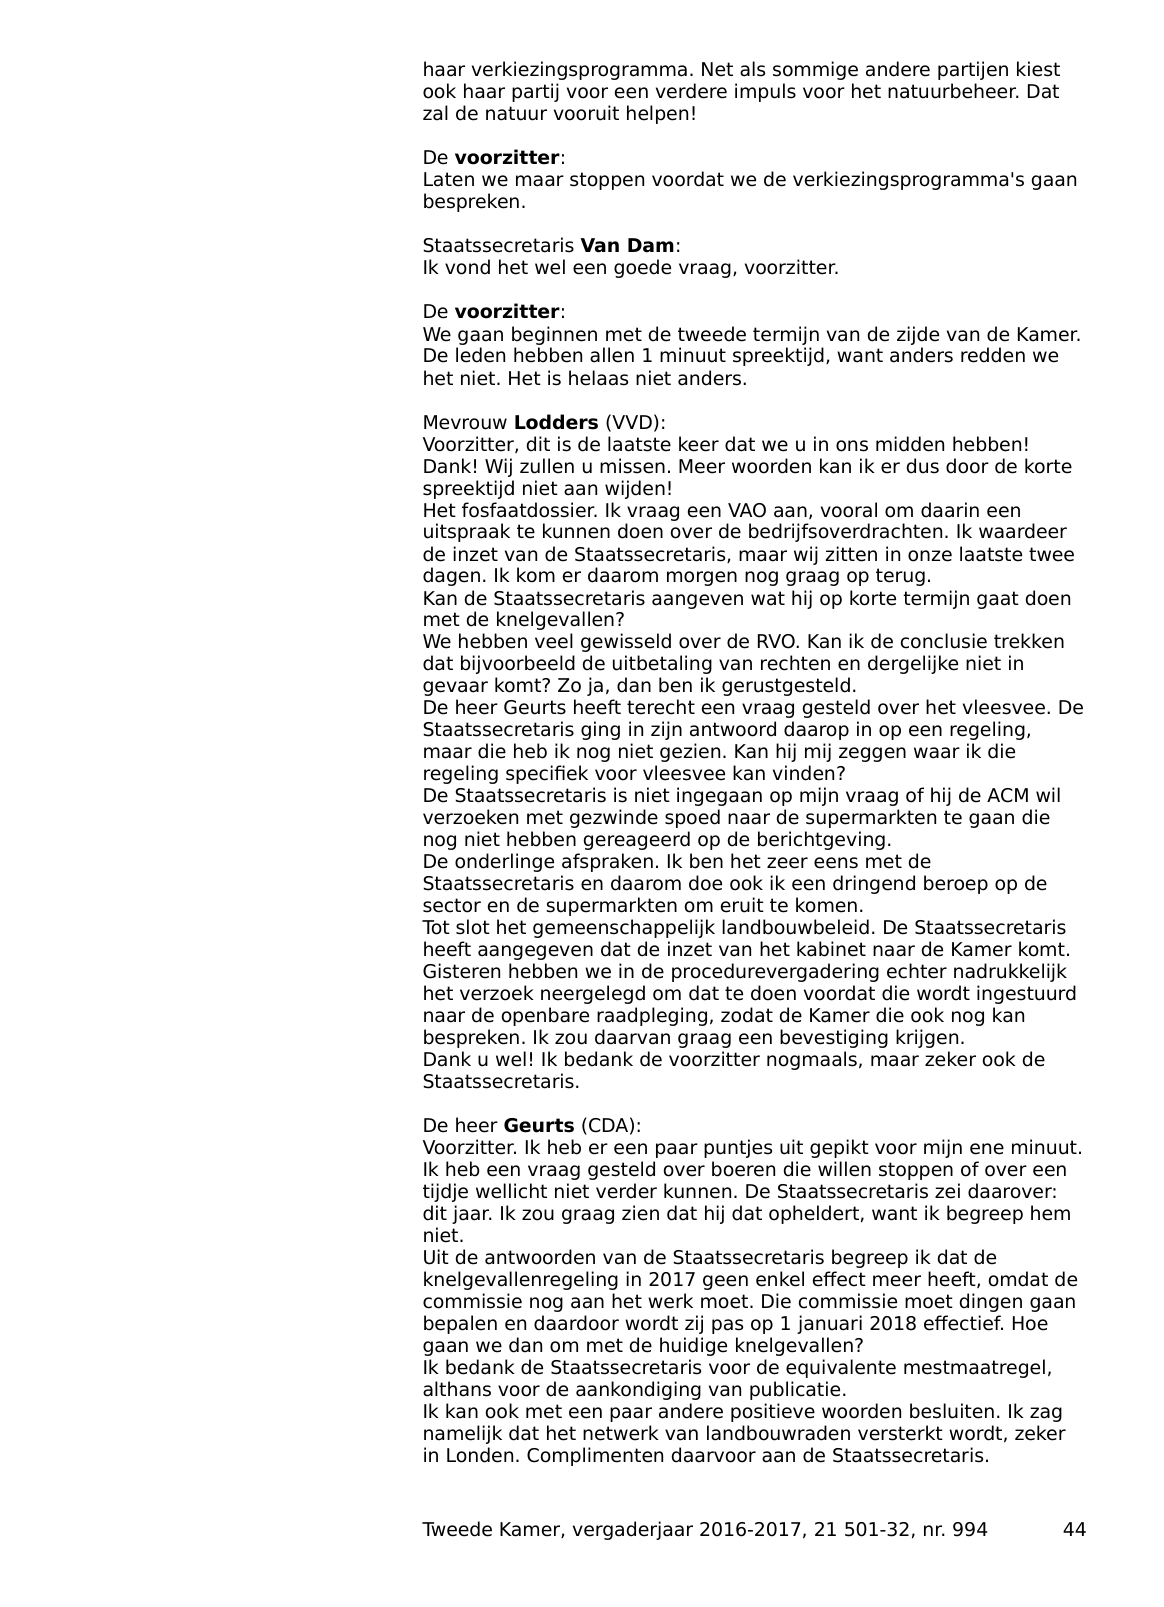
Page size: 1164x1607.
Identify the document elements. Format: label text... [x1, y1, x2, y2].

text Voorzitter, dit is de laatste keer dat we u in ons midden hebben! Dank! Wij zullen u missen. Meer woorden kan ik er dus door de korte spreektijd niet aan wijden! [422, 433, 1087, 499]
text Ik bedank de Staatssecretaris voor de equivalente mestmaatregel, althans voor de aankondiging van publicatie. [422, 1357, 1087, 1401]
text Staatssecretaris Van Dam: [422, 235, 1087, 257]
text We gaan beginnen met de tweede termijn van de zijde van de Kamer. De leden hebben allen 1 minuut spreektijd, want anders redden we het niet. Het is helaas niet anders. [422, 323, 1087, 389]
text De heer Geurts (CDA): [422, 1115, 1087, 1137]
text haar verkiezingsprogramma. Net als sommige andere partijen kiest ook haar partij voor een verdere impuls voor het natuurbeheer. Dat zal de natuur vooruit helpen! [422, 59, 1087, 125]
text Ik heb een vraag gesteld over boeren die willen stoppen of over een tijdje wellicht niet verder kunnen. De Staatssecretaris zei daarover: dit jaar. Ik zou graag zien dat hij dat opheldert, want ik begreep hem niet. [422, 1159, 1087, 1247]
text Het fosfaatdossier. Ik vraag een VAO aan, vooral om daarin een uitspraak te kunnen doen over de bedrijfsoverdrachten. Ik waardeer de inzet van de Staatssecretaris, maar wij zitten in onze laatste twee dagen. Ik kom er daarom morgen nog graag op terug. [422, 499, 1087, 587]
text Ik kan ook met een paar andere positieve woorden besluiten. Ik zag namelijk dat het netwerk van landbouwraden versterkt wordt, zeker in Londen. Complimenten daarvoor aan de Staatssecretaris. [422, 1401, 1087, 1467]
text Kan de Staatssecretaris aangeven wat hij op korte termijn gaat doen met de knelgevallen? [422, 587, 1087, 631]
text Uit de antwoorden van de Staatssecretaris begreep ik dat de knelgevallenregeling in 2017 geen enkel effect meer heeft, omdat de commissie nog aan het werk moet. Die commissie moet dingen gaan bepalen en daardoor wordt zij pas op 1 januari 2018 effectief. Hoe gaan we dan om met de huidige knelgevallen? [422, 1247, 1087, 1357]
text De voorzitter: [422, 147, 1087, 169]
text Ik vond het wel een goede vraag, voorzitter. [422, 257, 1087, 279]
text Voorzitter. Ik heb er een paar puntjes uit gepikt voor mijn ene minuut. [422, 1137, 1087, 1159]
text Dank u wel! Ik bedank de voorzitter nogmaals, maar zeker ook de Staatssecretaris. [422, 1049, 1087, 1093]
text De onderlinge afspraken. Ik ben het zeer eens met de Staatssecretaris en daarom doe ook ik een dringend beroep op de sector en de supermarkten om eruit te komen. [422, 851, 1087, 917]
text Tot slot het gemeenschappelijk landbouwbeleid. De Staatssecretaris heeft aangegeven dat de inzet van het kabinet naar de Kamer komt. Gisteren hebben we in de procedurevergadering echter nadrukkelijk het verzoek neergelegd om dat te doen voordat die wordt ingestuurd naar de openbare raadpleging, zodat de Kamer die ook nog kan bespreken. Ik zou daarvan graag een bevestiging krijgen. [422, 917, 1087, 1049]
text Mevrouw Lodders (VVD): [422, 412, 1087, 433]
text We hebben veel gewisseld over de RVO. Kan ik de conclusie trekken dat bijvoorbeeld de uitbetaling van rechten en dergelijke niet in gevaar komt? Zo ja, dan ben ik gerustgesteld. [422, 631, 1087, 697]
text De Staatssecretaris is niet ingegaan op mijn vraag of hij de ACM wil verzoeken met gezwinde spoed naar de supermarkten te gaan die nog niet hebben gereageerd op de berichtgeving. [422, 785, 1087, 851]
text Laten we maar stoppen voordat we de verkiezingsprogramma's gaan bespreken. [422, 169, 1087, 213]
text De heer Geurts heeft terecht een vraag gesteld over het vleesvee. De Staatssecretaris ging in zijn antwoord daarop in op een regeling, maar die heb ik nog niet gezien. Kan hij mij zeggen waar ik die regeling specifiek voor vleesvee kan vinden? [422, 697, 1087, 785]
text De voorzitter: [422, 301, 1087, 323]
